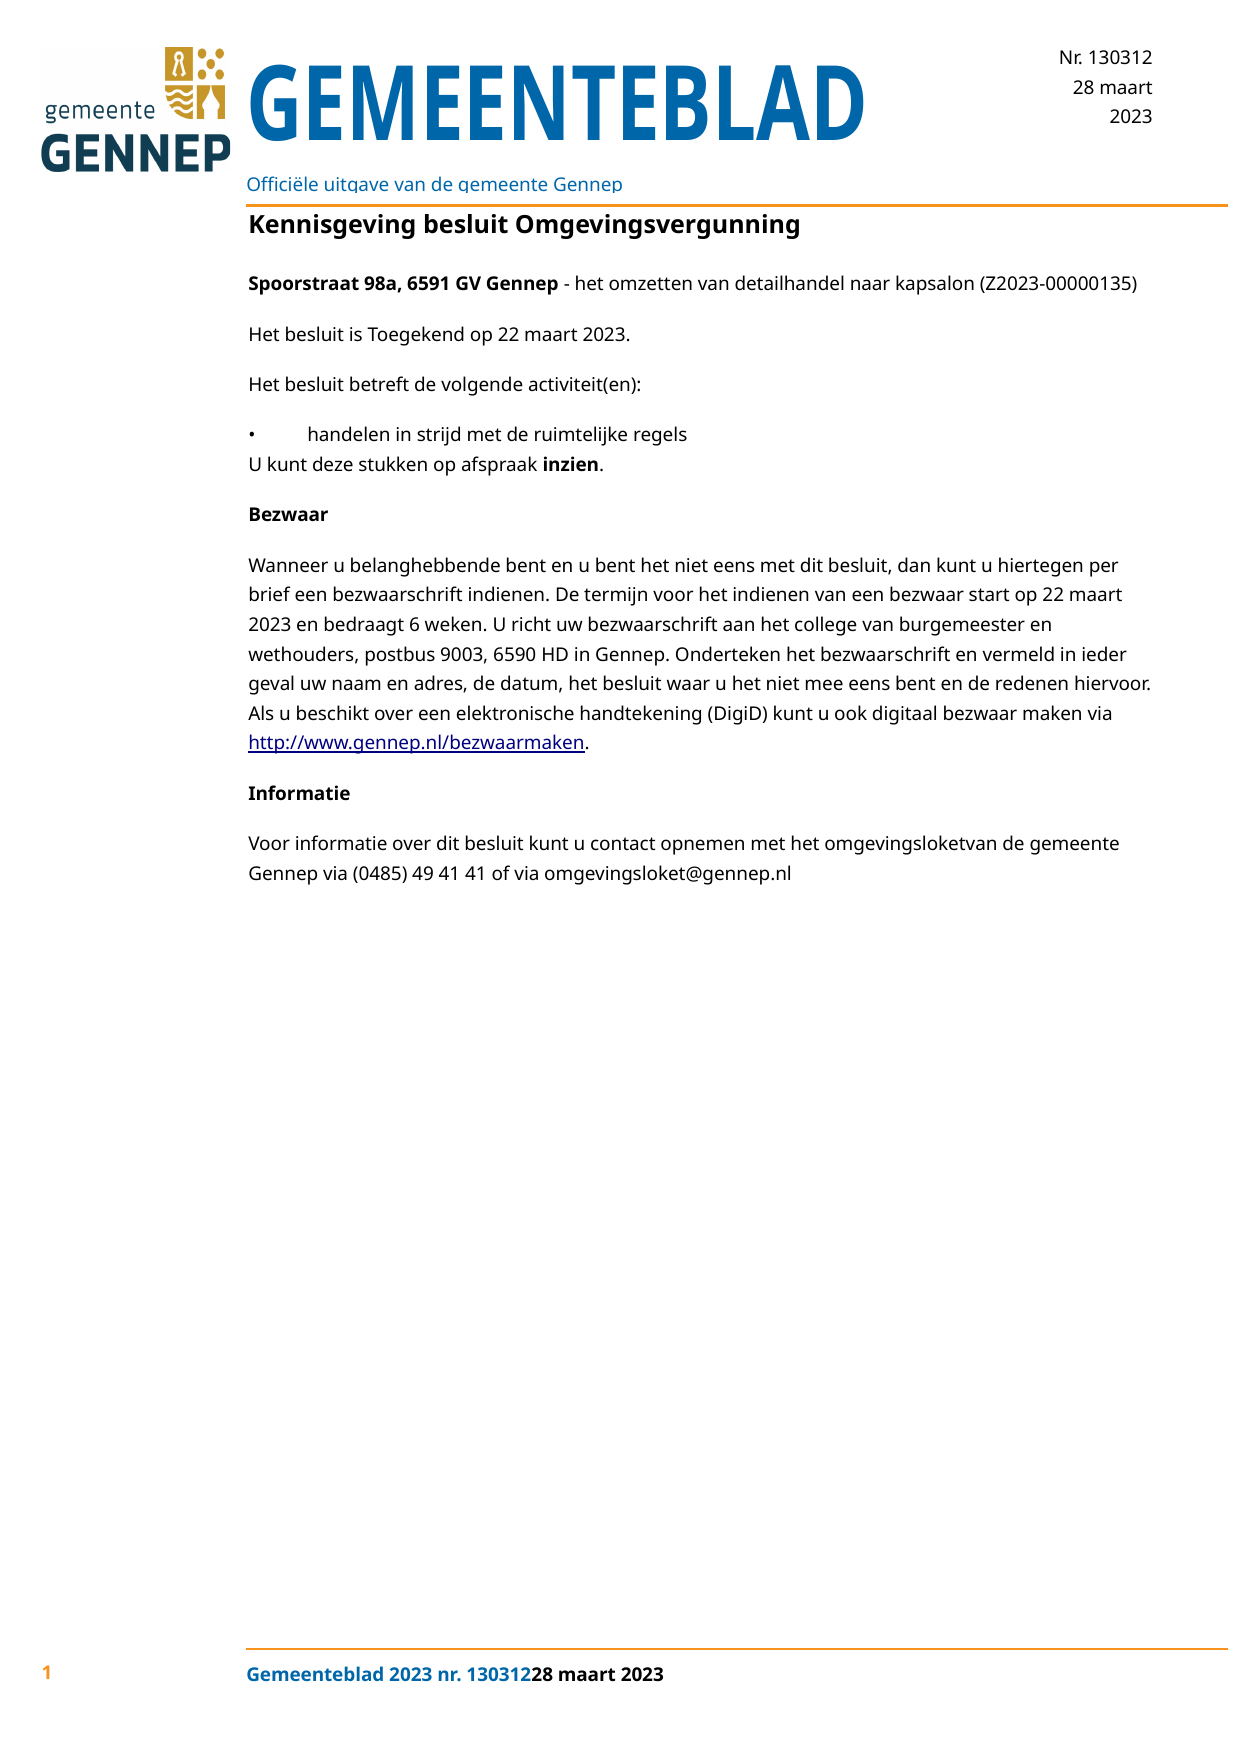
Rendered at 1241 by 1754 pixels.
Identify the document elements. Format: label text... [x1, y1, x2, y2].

text Bezwaar [248, 502, 1152, 527]
text Het besluit betreft de volgende activiteit(en): [248, 371, 1152, 397]
text Wanneer u belanghebbende bent en u bent het niet eens met dit besluit, dan kunt u hiertegen per brief een bezwaarschrift indienen. De termijn voor het indienen van een bezwaar start op 22 maart 2023 en bedraagt 6 weken. U richt uw bezwaarschrift aan het college van burgemeester en wethouders, postbus 9003, 6590 HD in Gennep. Onderteken het bezwaarschrift en vermeld in ieder geval uw naam en adres, de datum, het besluit waar u het niet mee eens bent en de redenen hiervoor. Als u beschikt over een elektronische handtekening (DigiD) kunt u ook digitaal bezwaar maken via http://www.gennep.nl/bezwaarmaken. [248, 552, 1152, 755]
text Het besluit is Toegekend op 22 maart 2023. [248, 321, 1152, 346]
text Spoorstraat 98a, 6591 GV Gennep - het omzetten van detailhandel naar kapsalon (Z2023-00000135) [248, 270, 1152, 296]
list handelen in strijd met de ruimtelijke regels [248, 422, 1152, 447]
text Informatie [248, 780, 1152, 806]
picture [41, 47, 231, 172]
text Kennisgeving besluit Omgevingsvergunning [248, 207, 1152, 241]
text Voor informatie over dit besluit kunt u contact opnemen met het omgevingsloketvan de gemeente Gennep via (0485) 49 41 41 of via omgevingsloket@gennep.nl [248, 830, 1152, 886]
text U kunt deze stukken op afspraak inzien. [248, 451, 1152, 477]
